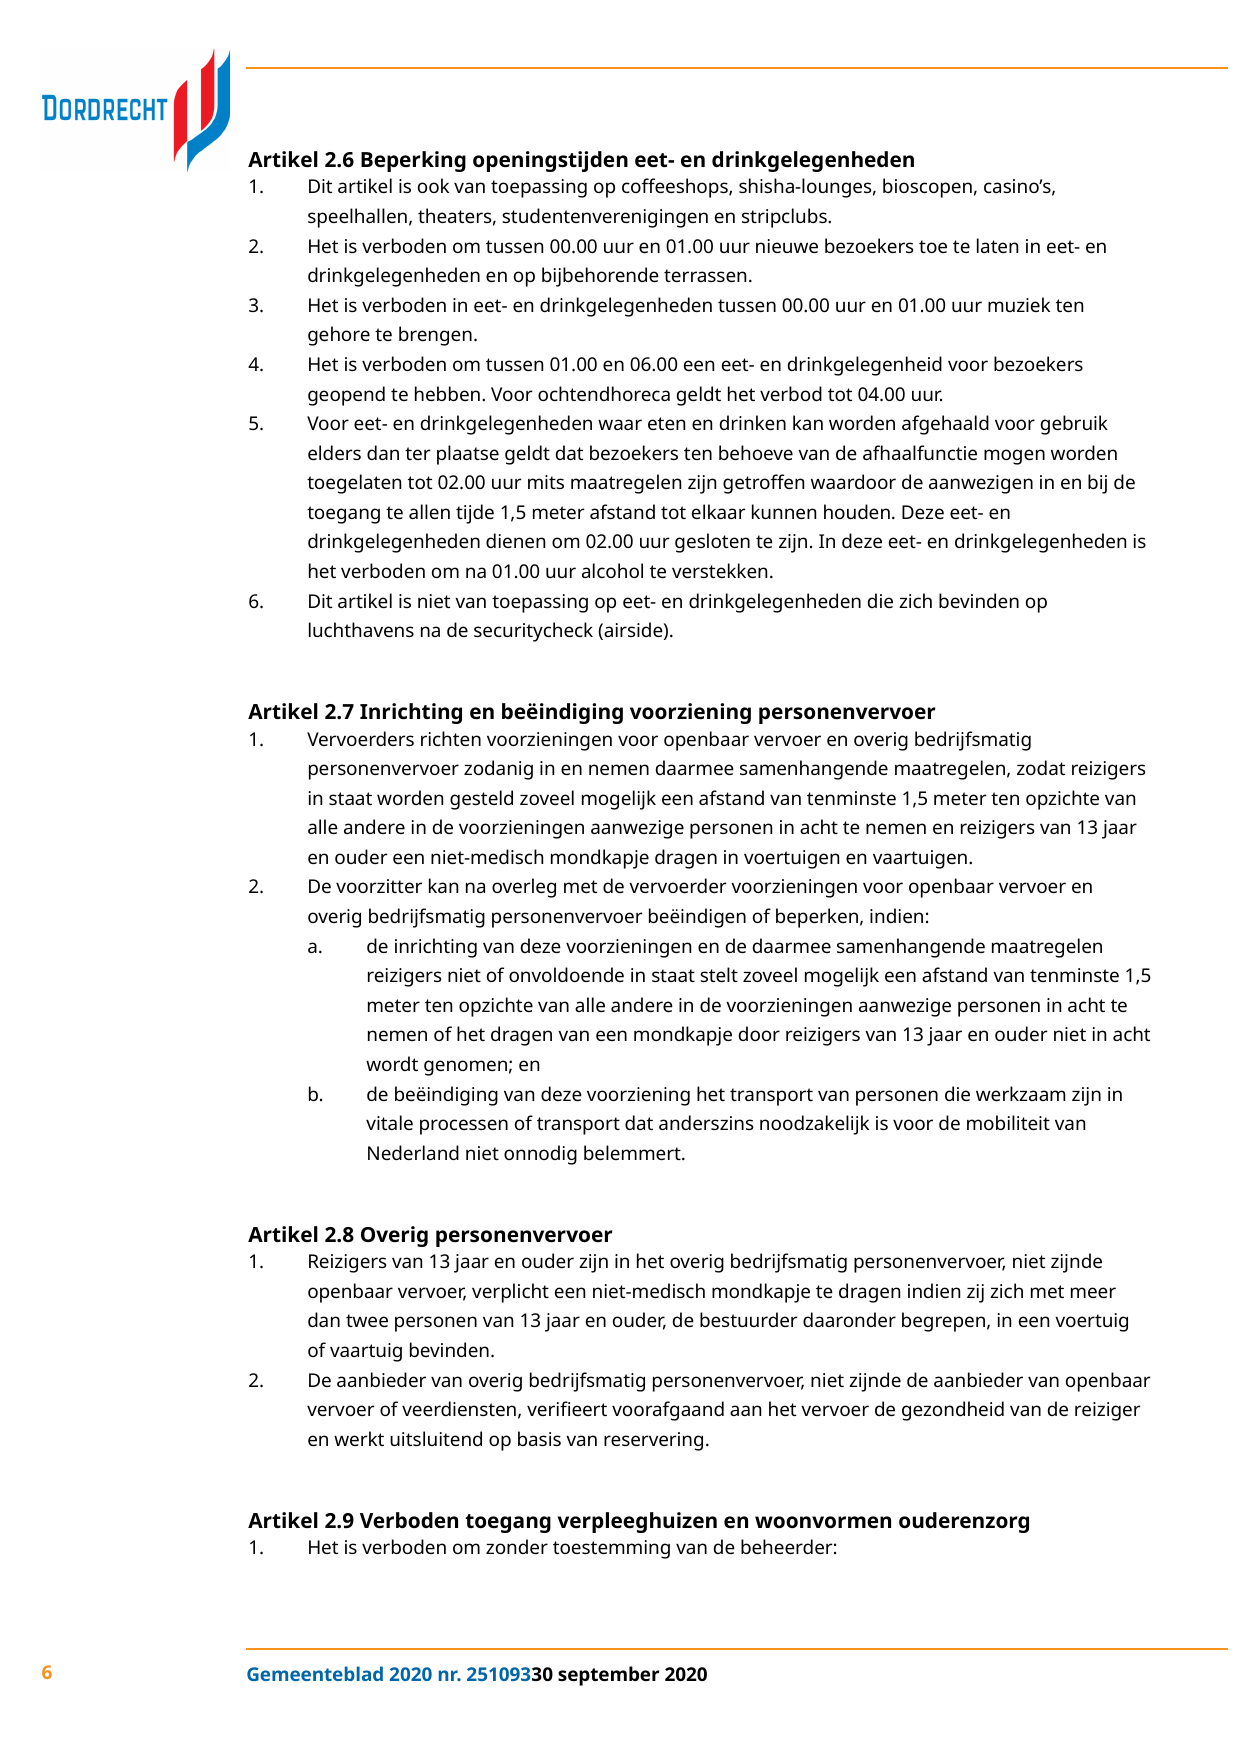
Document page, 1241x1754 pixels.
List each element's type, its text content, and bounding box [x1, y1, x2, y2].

list De voorzitter kan na overleg met de vervoerder voorzieningen voor openbaar vervoer en overig bedrijfsmatig personenvervoer beëindigen of beperken, indien: [248, 874, 1152, 929]
list Dit artikel is ook van toepassing op coffeeshops, shisha-lounges, bioscopen, casino’s, speelhallen, theaters, studentenverenigingen en stripclubs. [248, 174, 1152, 229]
list Het is verboden om zonder toestemming van de beheerder: [248, 1534, 1152, 1560]
list Voor eet- en drinkgelegenheden waar eten en drinken kan worden afgehaald voor gebruik elders dan ter plaatse geldt dat bezoekers ten behoeve van de afhaalfunctie mogen worden toegelaten tot 02.00 uur mits maatregelen zijn getroffen waardoor de aanwezigen in en bij de toegang te allen tijde 1,5 meter afstand tot elkaar kunnen houden. Deze eet- en drinkgelegenheden dienen om 02.00 uur gesloten te zijn. In deze eet- en drinkgelegenheden is het verboden om na 01.00 uur alcohol te verstekken. [248, 410, 1152, 584]
list De aanbieder van overig bedrijfsmatig personenvervoer, niet zijnde de aanbieder van openbaar vervoer of veerdiensten, verifieert voorafgaand aan het vervoer de gezondheid van de reiziger en werkt uitsluitend op basis van reservering. [248, 1367, 1152, 1452]
list de beëindiging van deze voorziening het transport van personen die werkzaam zijn in vitale processen of transport dat anderszins noodzakelijk is voor de mobiliteit van Nederland niet onnodig belemmert. [307, 1081, 1152, 1166]
list Reizigers van 13 jaar en ouder zijn in het overig bedrijfsmatig personenvervoer, niet zijnde openbaar vervoer, verplicht een niet-medisch mondkapje te dragen indien zij zich met meer dan twee personen van 13 jaar en ouder, de bestuurder daaronder begrepen, in een voertuig of vaartuig bevinden. [248, 1248, 1152, 1363]
list Het is verboden in eet- en drinkgelegenheden tussen 00.00 uur en 01.00 uur muziek ten gehore te brengen. [248, 292, 1152, 347]
list de inrichting van deze voorzieningen en de daarmee samenhangende maatregelen reizigers niet of onvoldoende in staat stelt zoveel mogelijk een afstand van tenminste 1,5 meter ten opzichte van alle andere in de voorzieningen aanwezige personen in acht te nemen of het dragen van een mondkapje door reizigers van 13 jaar en ouder niet in acht wordt genomen; en [307, 933, 1152, 1077]
picture [41, 47, 231, 172]
text Artikel 2.7 Inrichting en beëindiging voorziening personenvervoer [248, 697, 1152, 726]
list Het is verboden om tussen 01.00 en 06.00 een eet- en drinkgelegenheid voor bezoekers geopend te hebben. Voor ochtendhoreca geldt het verbod tot 04.00 uur. [248, 351, 1152, 406]
list Het is verboden om tussen 00.00 uur en 01.00 uur nieuwe bezoekers toe te laten in eet- en drinkgelegenheden en op bijbehorende terrassen. [248, 233, 1152, 288]
text Artikel 2.9 Verboden toegang verpleeghuizen en woonvormen ouderenzorg [248, 1506, 1152, 1534]
text Artikel 2.8 Overig personenvervoer [248, 1220, 1152, 1248]
text Artikel 2.6 Beperking openingstijden eet- en drinkgelegenheden [248, 145, 1152, 174]
list Dit artikel is niet van toepassing op eet- en drinkgelegenheden die zich bevinden op luchthavens na de securitycheck (airside). [248, 588, 1152, 643]
list Vervoerders richten voorzieningen voor openbaar vervoer en overig bedrijfsmatig personenvervoer zodanig in en nemen daarmee samenhangende maatregelen, zodat reizigers in staat worden gesteld zoveel mogelijk een afstand van tenminste 1,5 meter ten opzichte van alle andere in de voorzieningen aanwezige personen in acht te nemen en reizigers van 13 jaar en ouder een niet-medisch mondkapje dragen in voertuigen en vaartuigen. [248, 726, 1152, 870]
